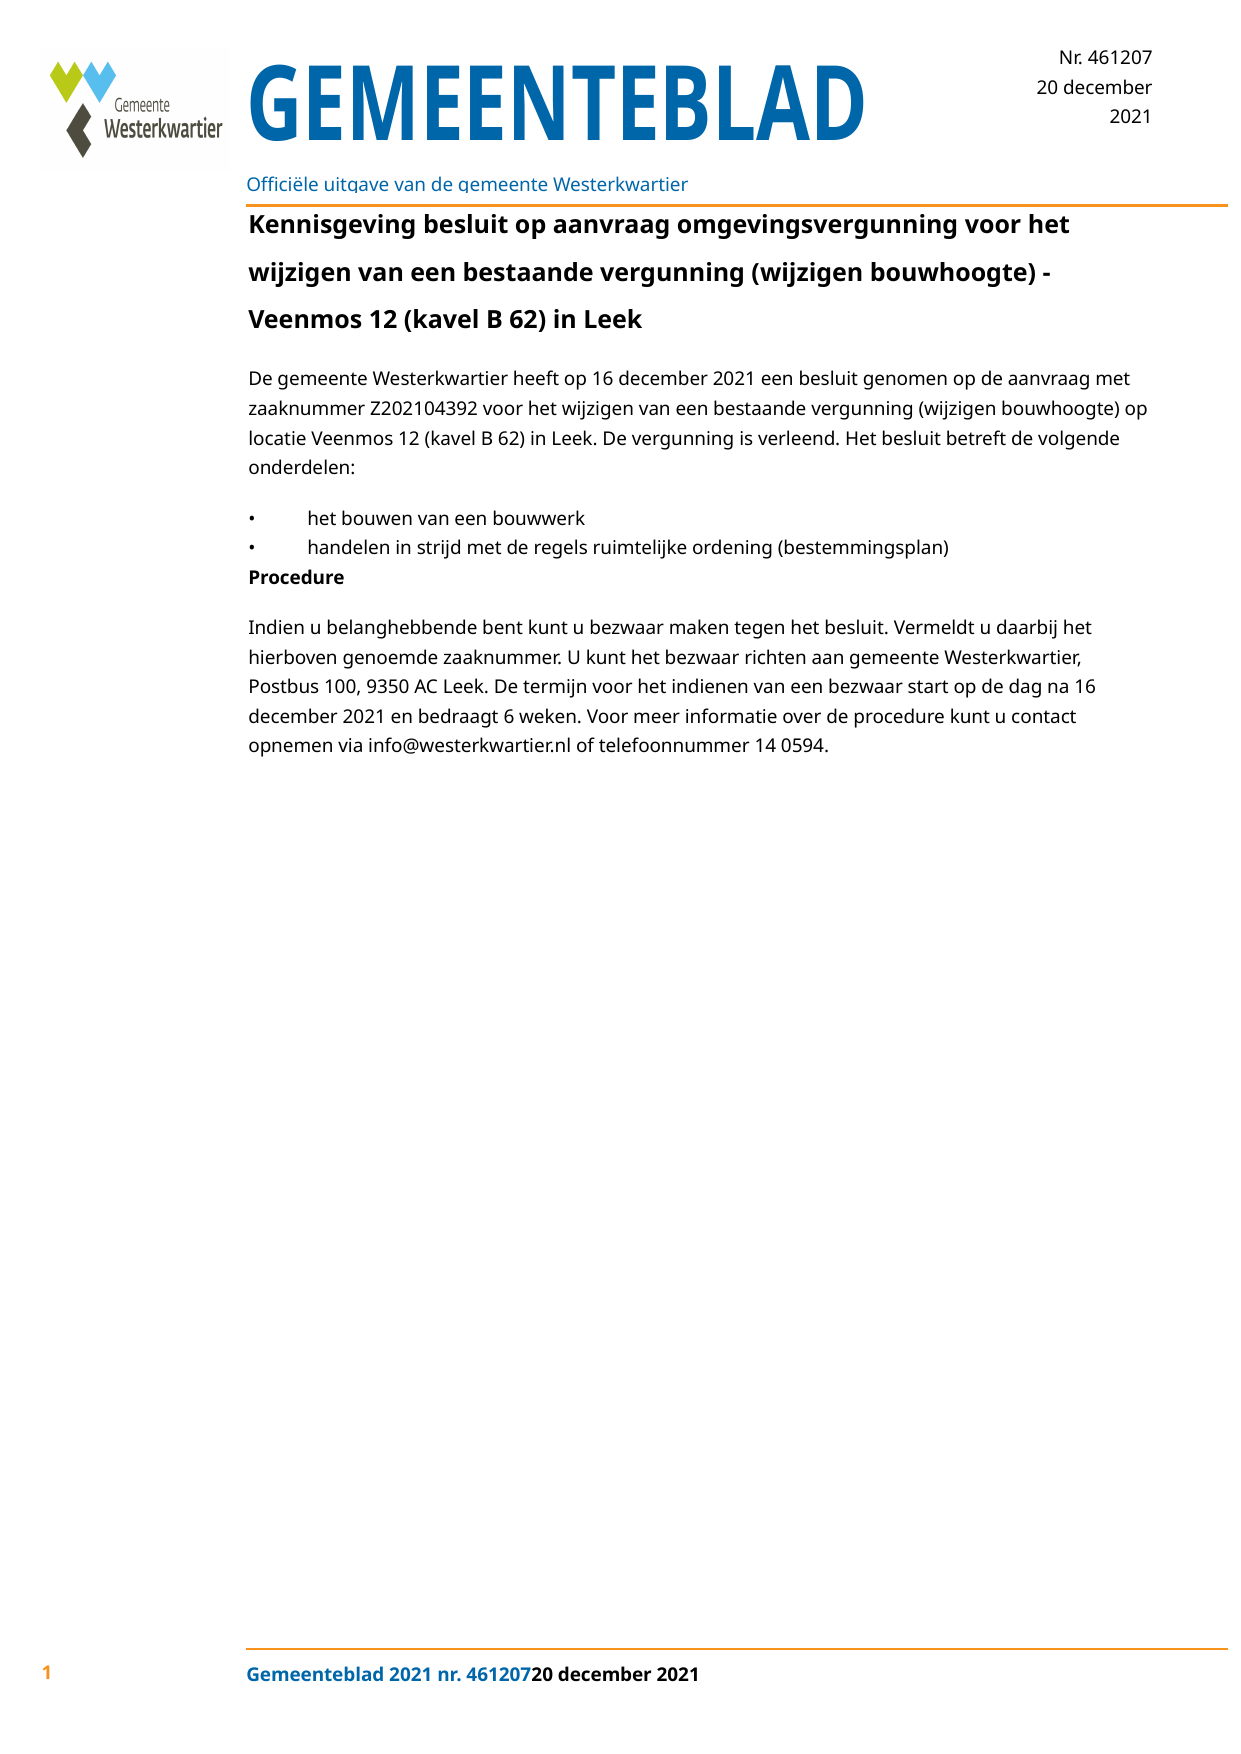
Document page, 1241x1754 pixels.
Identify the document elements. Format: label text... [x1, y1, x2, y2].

text Kennisgeving besluit op aanvraag omgevingsvergunning voor het wijzigen van een bestaande vergunning (wijzigen bouwhoogte) - Veenmos 12 (kavel B 62) in Leek [248, 207, 1152, 336]
list het bouwen van een bouwwerk [248, 505, 1152, 530]
list handelen in strijd met de regels ruimtelijke ordening (bestemmingsplan) [248, 534, 1152, 560]
picture [41, 47, 231, 172]
text Procedure [248, 564, 1152, 589]
text De gemeente Westerkwartier heeft op 16 december 2021 een besluit genomen op de aanvraag met zaaknummer Z202104392 voor het wijzigen van een bestaande vergunning (wijzigen bouwhoogte) op locatie Veenmos 12 (kavel B 62) in Leek. De vergunning is verleend. Het besluit betreft de volgende onderdelen: [248, 366, 1152, 480]
text Indien u belanghebbende bent kunt u bezwaar maken tegen het besluit. Vermeldt u daarbij het hierboven genoemde zaaknummer. U kunt het bezwaar richten aan gemeente Westerkwartier, Postbus 100, 9350 AC Leek. De termijn voor het indienen van een bezwaar start op de dag na 16 december 2021 en bedraagt 6 weken. Voor meer informatie over de procedure kunt u contact opnemen via info@westerkwartier.nl of telefoonnummer 14 0594. [248, 614, 1152, 758]
